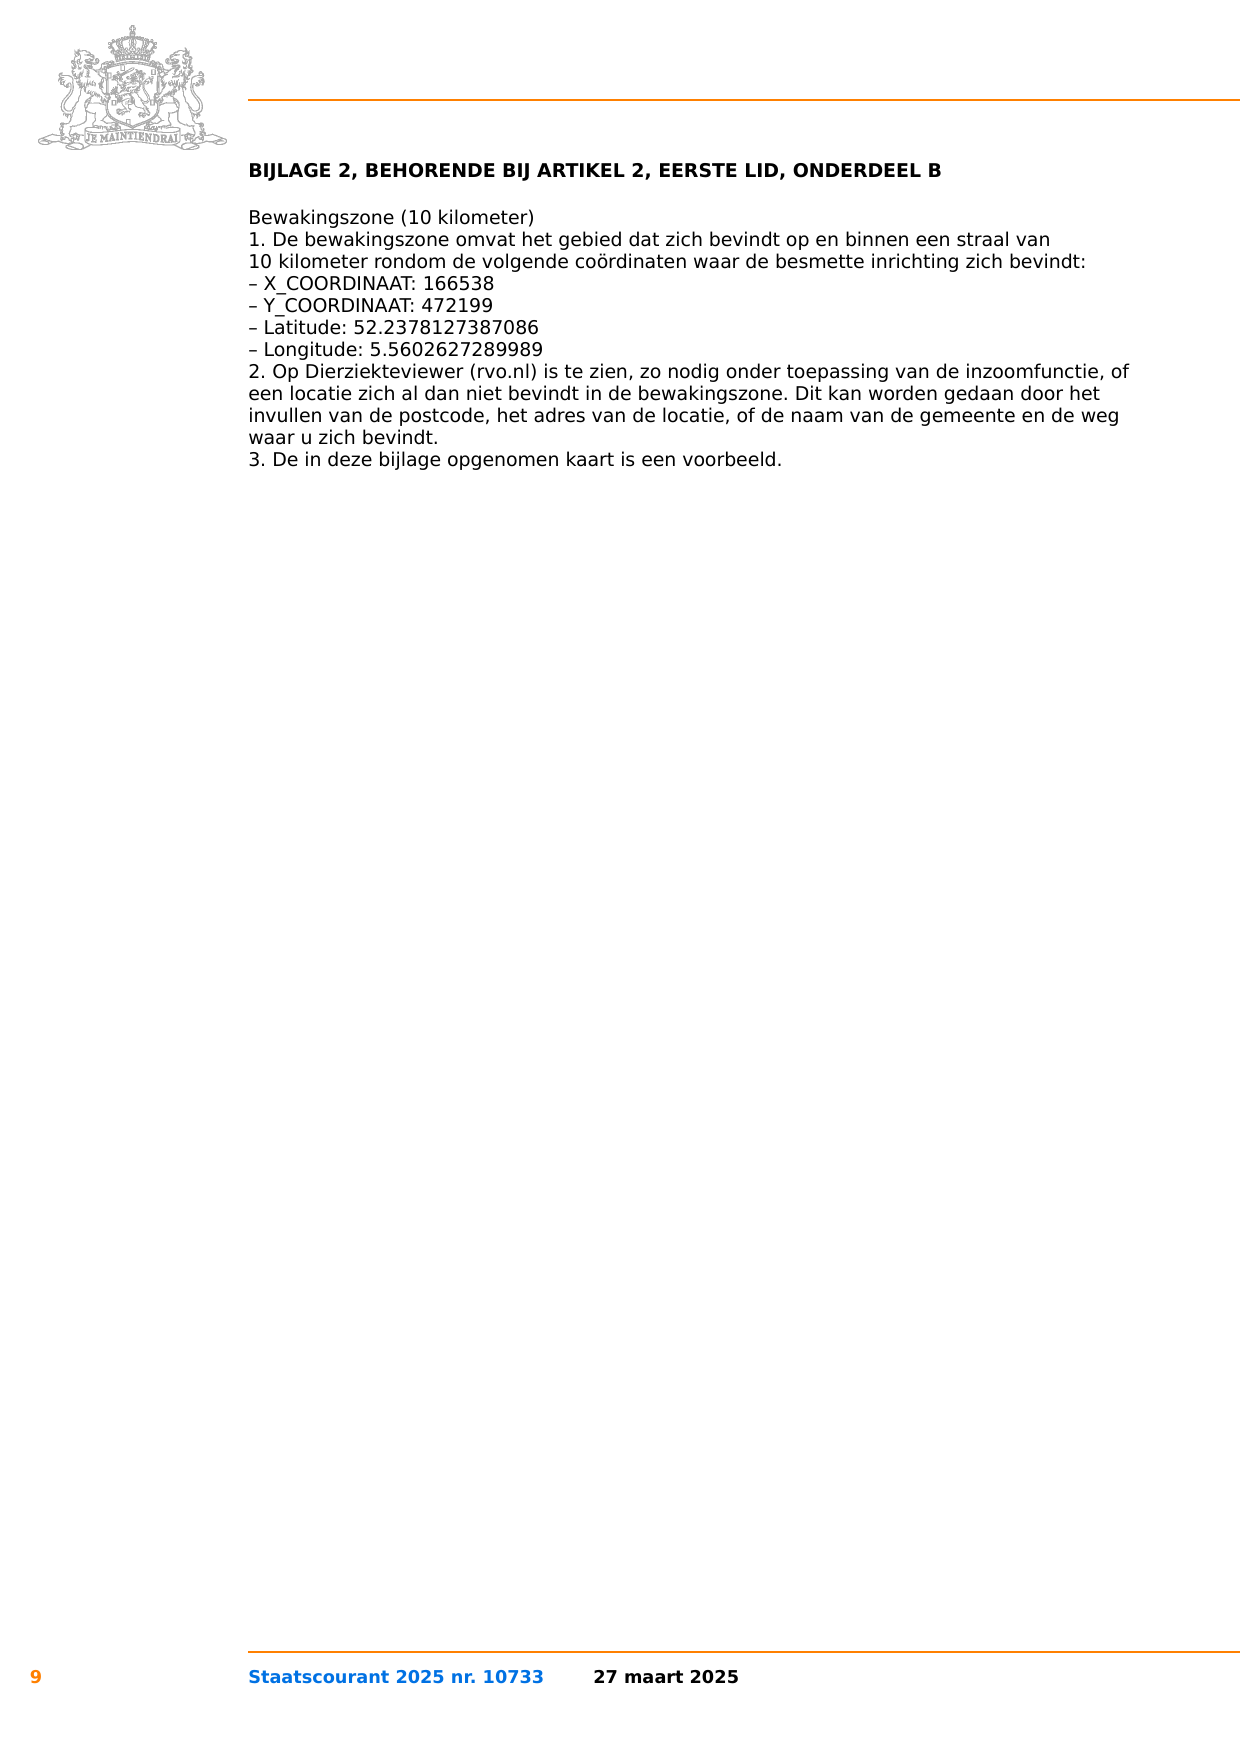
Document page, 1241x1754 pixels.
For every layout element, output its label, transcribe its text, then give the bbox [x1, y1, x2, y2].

text Bewakingszone (10 kilometer) [248, 207, 1163, 229]
text – Latitude: 52.2378127387086 [248, 317, 1163, 339]
text 1. De bewakingszone omvat het gebied dat zich bevindt op en binnen een straal van 10 kilometer rondom de volgende coördinaten waar de besmette inrichting zich bevindt: [248, 229, 1163, 273]
text 3. De in deze bijlage opgenomen kaart is een voorbeeld. [248, 449, 1163, 471]
text – X_COORDINAAT: 166538 [248, 273, 1163, 295]
subtitle BIJLAGE 2, BEHORENDE BIJ ARTIKEL 2, EERSTE LID, ONDERDEEL B [248, 160, 1163, 182]
text – Longitude: 5.5602627289989 [248, 339, 1163, 361]
text 2. Op Dierziekteviewer (rvo.nl) is te zien, zo nodig onder toepassing van de inzoomfunctie, of een locatie zich al dan niet bevindt in de bewakingszone. Dit kan worden gedaan door het invullen van de postcode, het adres van de locatie, of de naam van de gemeente en de weg waar u zich bevindt. [248, 361, 1163, 449]
text – Y_COORDINAAT: 472199 [248, 295, 1163, 317]
picture [38, 25, 227, 150]
